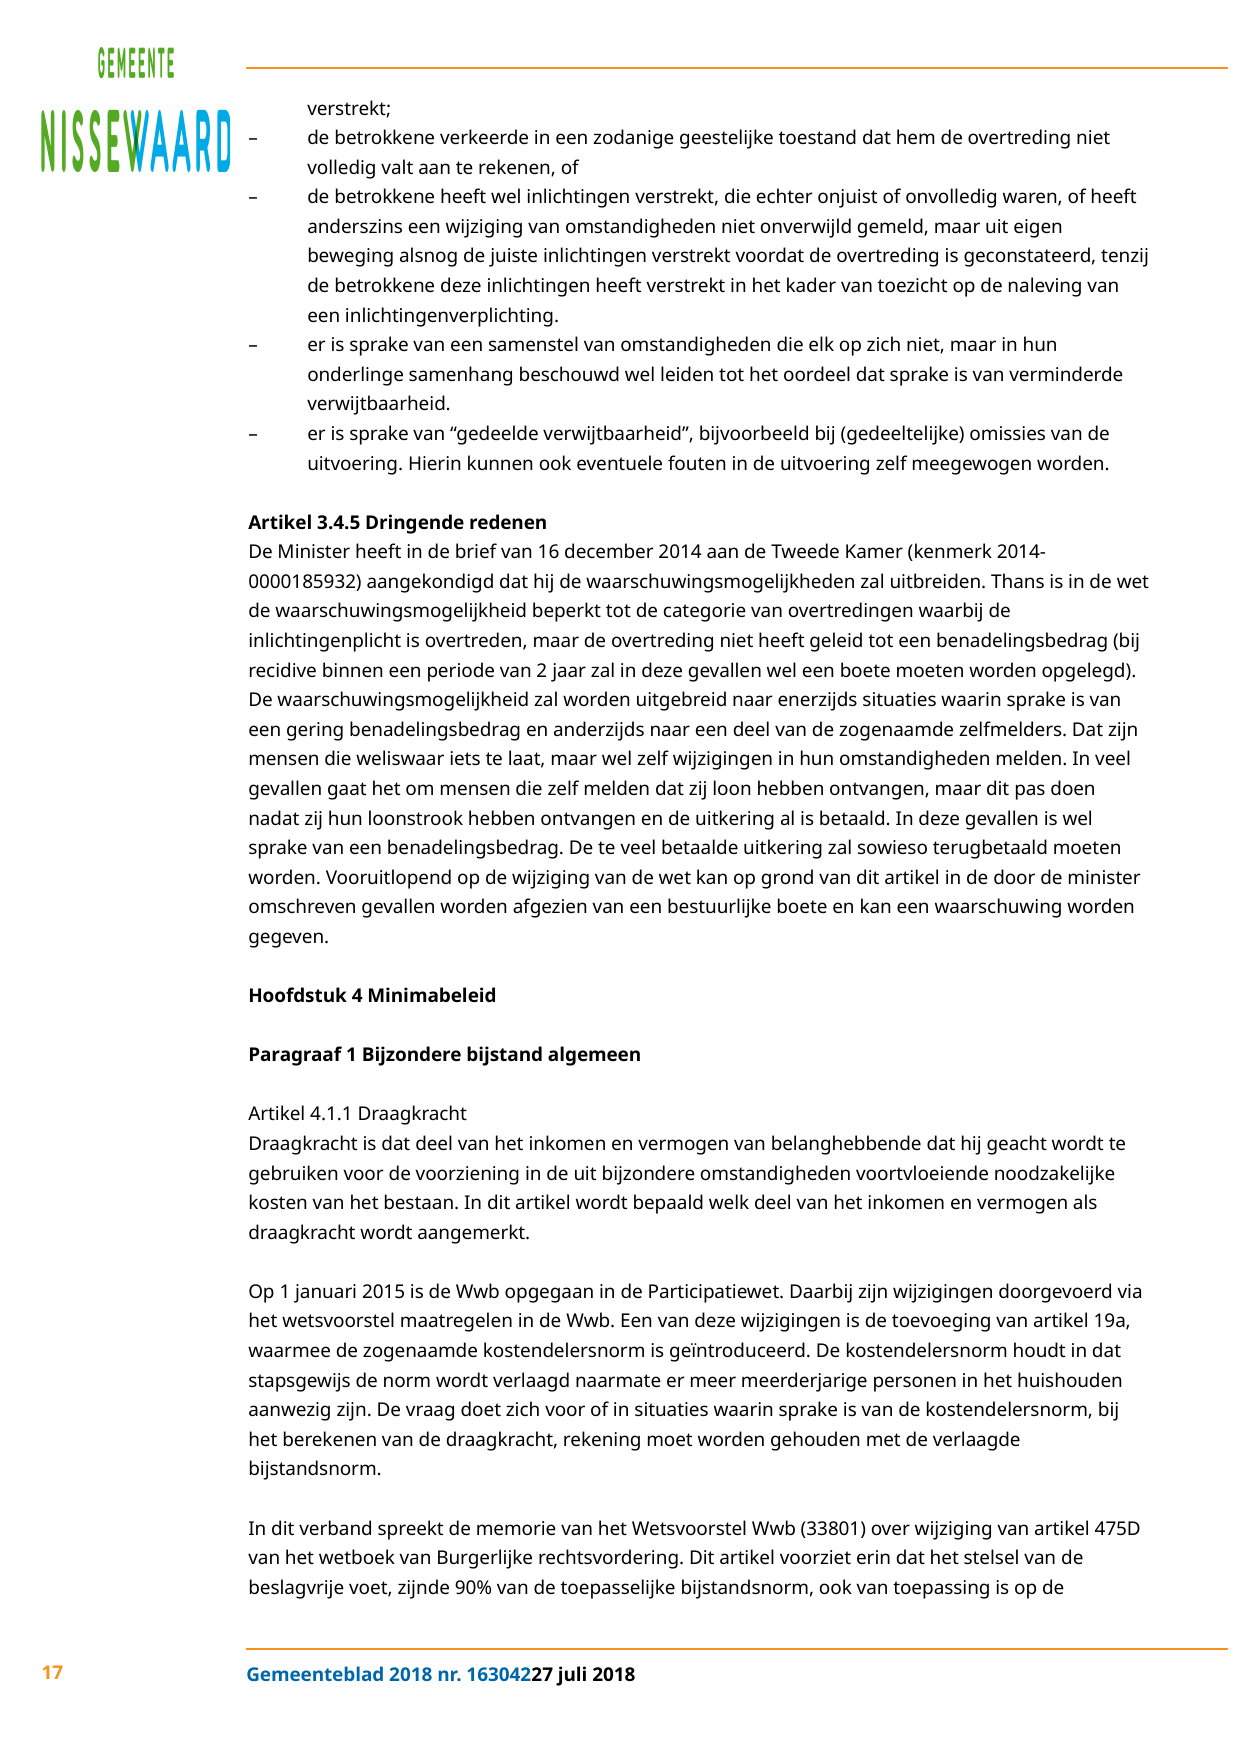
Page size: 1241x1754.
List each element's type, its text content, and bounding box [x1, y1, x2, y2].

list de betrokkene heeft wel inlichtingen verstrekt, die echter onjuist of onvolledig waren, of heeft anderszins een wijziging van omstandigheden niet onverwijld gemeld, maar uit eigen beweging alsnog de juiste inlichtingen verstrekt voordat de overtreding is geconstateerd, tenzij de betrokkene deze inlichtingen heeft verstrekt in het kader van toezicht op de naleving van een inlichtingenverplichting. [248, 183, 1152, 328]
text De Minister heeft in de brief van 16 december 2014 aan de Tweede Kamer (kenmerk 2014-0000185932) aangekondigd dat hij de waarschuwingsmogelijkheden zal uitbreiden. Thans is in de wet de waarschuwingsmogelijkheid beperkt tot de categorie van overtredingen waarbij de inlichtingenplicht is overtreden, maar de overtreding niet heeft geleid tot een benadelingsbedrag (bij recidive binnen een periode van 2 jaar zal in deze gevallen wel een boete moeten worden opgelegd). De waarschuwingsmogelijkheid zal worden uitgebreid naar enerzijds situaties waarin sprake is van een gering benadelingsbedrag en anderzijds naar een deel van de zogenaamde zelfmelders. Dat zijn mensen die weliswaar iets te laat, maar wel zelf wijzigingen in hun omstandigheden melden. In veel gevallen gaat het om mensen die zelf melden dat zij loon hebben ontvangen, maar dit pas doen nadat zij hun loonstrook hebben ontvangen en de uitkering al is betaald. In deze gevallen is wel sprake van een benadelingsbedrag. De te veel betaalde uitkering zal sowieso terugbetaald moeten worden. Vooruitlopend op de wijziging van de wet kan op grond van dit artikel in de door de minister omschreven gevallen worden afgezien van een bestuurlijke boete en kan een waarschuwing worden gegeven. [248, 538, 1152, 949]
list de betrokkene verkeerde in een zodanige geestelijke toestand dat hem de overtreding niet volledig valt aan te rekenen, of [248, 124, 1152, 180]
picture [176, 157, 187, 172]
text In dit verband spreekt de memorie van het Wetsvoorstel Wwb (33801) over wijziging van artikel 475D van het wetboek van Burgerlijke rechtsvordering. Dit artikel voorziet erin dat het stelsel van de beslagvrije voet, zijnde 90% van de toepasselijke bijstandsnorm, ook van toepassing is op de [248, 1515, 1152, 1600]
picture [201, 122, 206, 138]
list er is sprake van “gedeelde verwijtbaarheid”, bijvoorbeeld bij (gedeeltelijke) omissies van de uitvoering. Hierin kunnen ook eventuele fouten in de uitvoering zelf meegewogen worden. [248, 420, 1152, 476]
text Op 1 januari 2015 is de Wwb opgegaan in de Participatiewet. Daarbij zijn wijzigingen doorgevoerd via het wetsvoorstel maatregelen in de Wwb. Een van deze wijzigingen is de toevoeging van artikel 19a, waarmee de zogenaamde kostendelersnorm is geïntroduceerd. De kostendelersnorm houdt in dat stapsgewijs de norm wordt verlaagd naarmate er meer meerderjarige personen in het huishouden aanwezig zijn. De vraag doet zich voor of in situaties waarin sprake is van de kostendelersnorm, bij het berekenen van de draagkracht, rekening moet worden gehouden met de verlaagde bijstandsnorm. [248, 1278, 1152, 1481]
text Artikel 4.1.1 Draagkracht [248, 1101, 1152, 1126]
text Artikel 3.4.5 Dringende redenen [248, 509, 1152, 535]
list verstrekt; [248, 95, 1152, 121]
text Paragraaf 1 Bijzondere bijstand algemeen [248, 1041, 1152, 1067]
picture [222, 122, 227, 160]
list er is sprake van een samenstel van omstandigheden die elk op zich niet, maar in hun onderlinge samenhang beschouwd wel leiden tot het oordeel dat sprake is van verminderde verwijtbaarheid. [248, 331, 1152, 416]
text Draagkracht is dat deel van het inkomen en vermogen van belanghebbende dat hij geacht wordt te gebruiken voor de voorziening in de uit bijzondere omstandigheden voortvloeiende noodzakelijke kosten van het bestaan. In dit artikel wordt bepaald welk deel van het inkomen en vermogen als draagkracht wordt aangemerkt. [248, 1130, 1152, 1245]
text Hoofdstuk 4 Minimabeleid [248, 982, 1152, 1008]
picture [154, 157, 165, 172]
picture [200, 151, 206, 172]
picture [41, 47, 231, 172]
